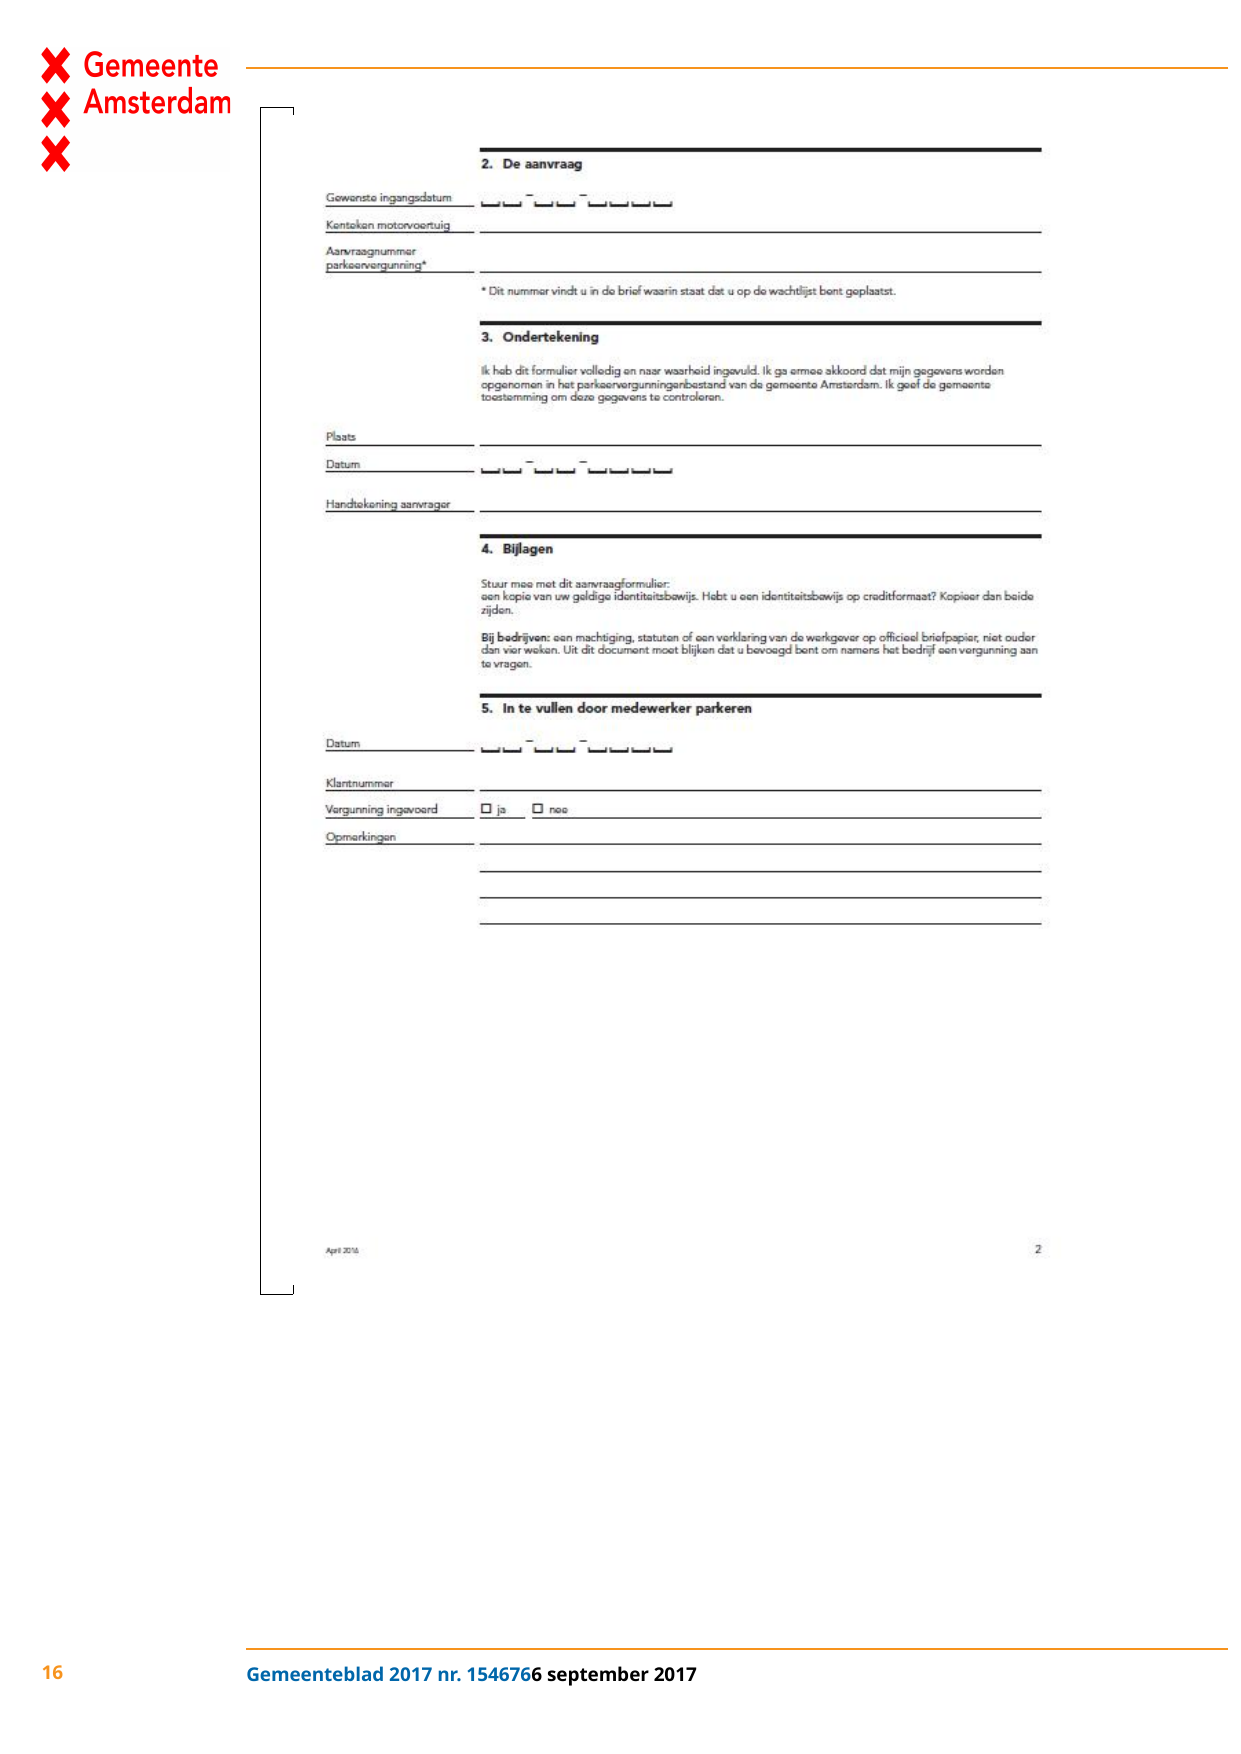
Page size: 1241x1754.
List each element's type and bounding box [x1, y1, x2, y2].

picture [268, 115, 1101, 1285]
picture [41, 47, 231, 172]
